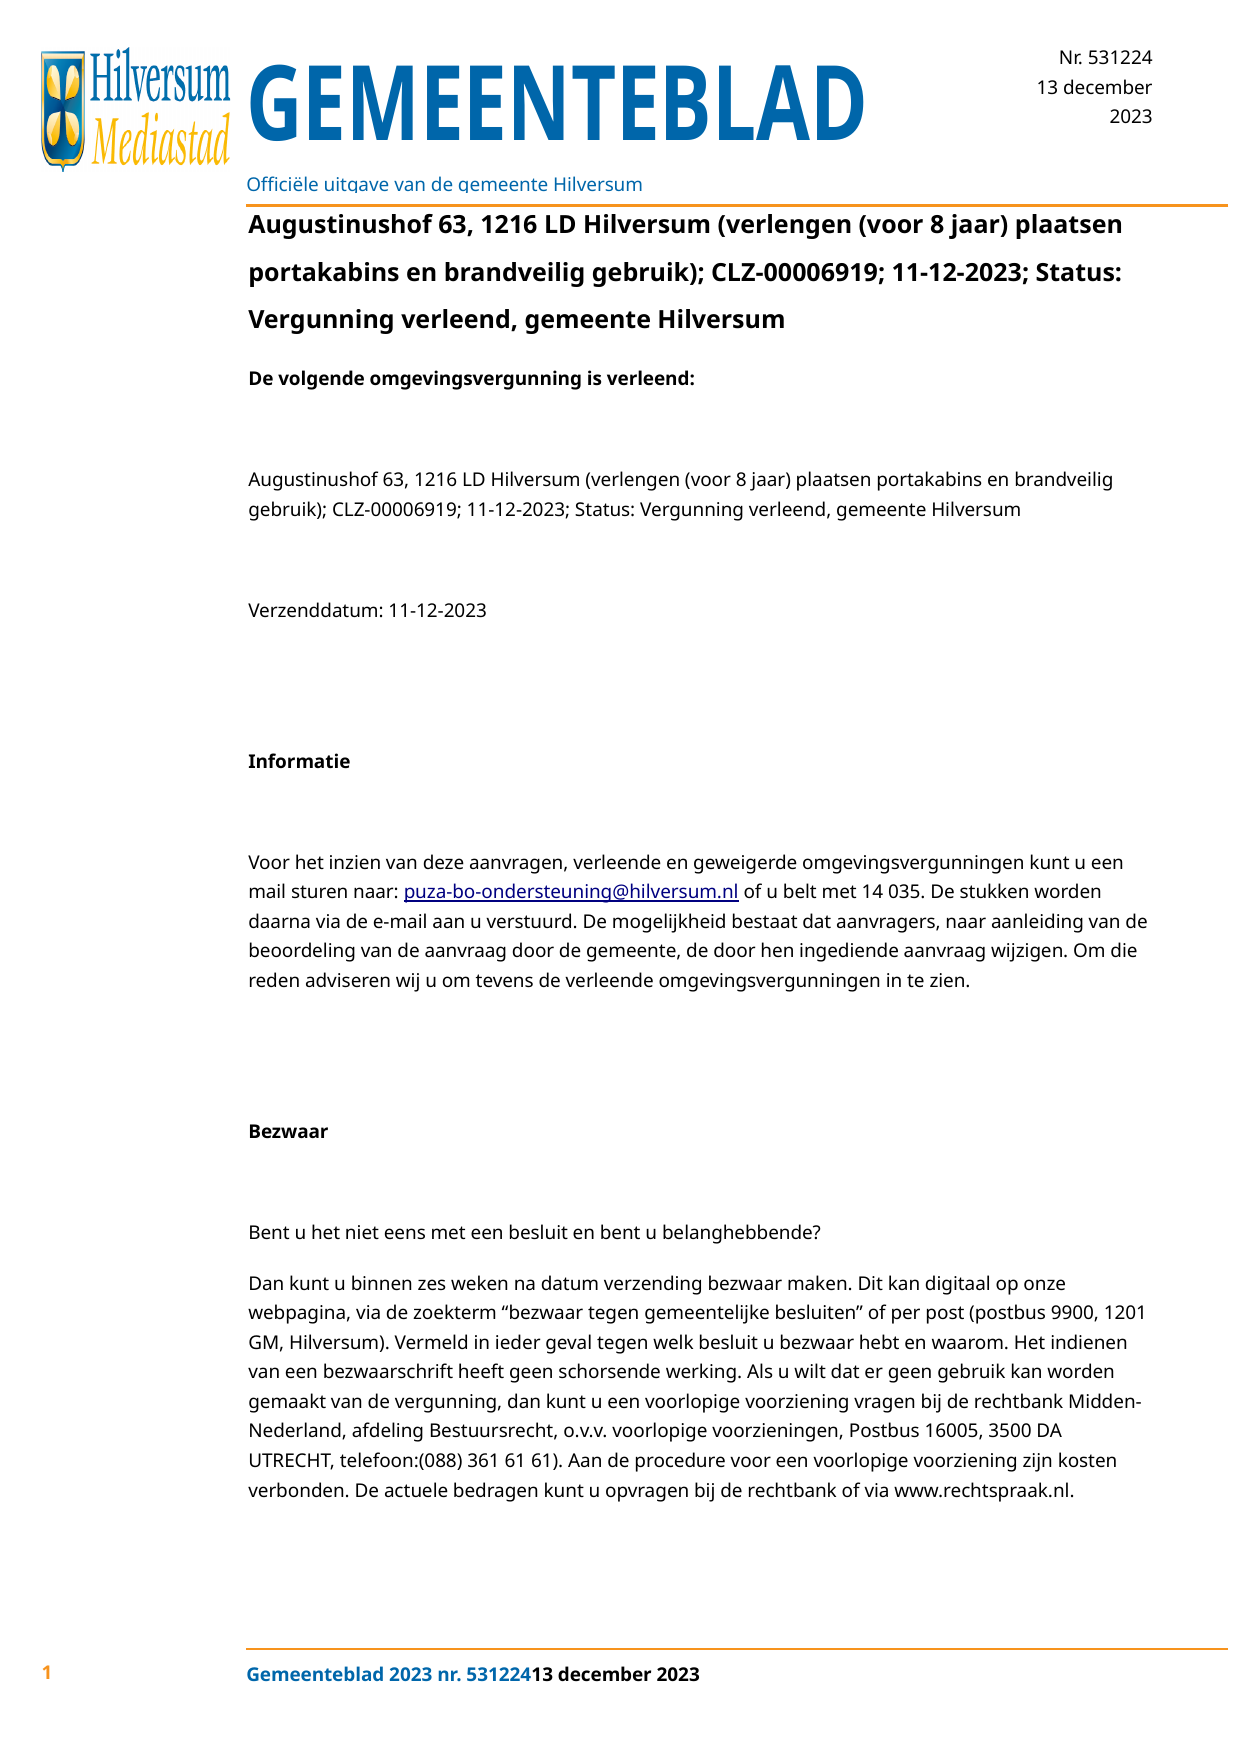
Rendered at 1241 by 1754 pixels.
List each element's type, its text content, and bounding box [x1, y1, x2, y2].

picture [41, 47, 231, 172]
text Voor het inzien van deze aanvragen, verleende en geweigerde omgevingsvergunningen kunt u een mail sturen naar: puza-bo-ondersteuning@hilversum.nl of u belt met 14 035. De stukken worden daarna via de e-mail aan u verstuurd. De mogelijkheid bestaat dat aanvragers, naar aanleiding van de beoordeling van de aanvraag door de gemeente, de door hen ingediende aanvraag wijzigen. Om die reden adviseren wij u om tevens de verleende omgevingsvergunningen in te zien. [248, 849, 1152, 993]
text Bezwaar [248, 1118, 1152, 1144]
text Augustinushof 63, 1216 LD Hilversum (verlengen (voor 8 jaar) plaatsen portakabins en brandveilig gebruik); CLZ-00006919; 11-12-2023; Status: Vergunning verleend, gemeente Hilversum [248, 207, 1152, 336]
text Dan kunt u binnen zes weken na datum verzending bezwaar maken. Dit kan digitaal op onze webpagina, via de zoekterm “bezwaar tegen gemeentelijke besluiten” of per post (postbus 9900, 1201 GM, Hilversum). Vermeld in ieder geval tegen welk besluit u bezwaar hebt en waarom. Het indienen van een bezwaarschrift heeft geen schorsende werking. Als u wilt dat er geen gebruik kan worden gemaakt van de vergunning, dan kunt u een voorlopige voorziening vragen bij de rechtbank Midden-Nederland, afdeling Bestuursrecht, o.v.v. voorlopige voorzieningen, Postbus 16005, 3500 DA UTRECHT, telefoon:(088) 361 61 61). Aan de procedure voor een voorlopige voorziening zijn kosten verbonden. De actuele bedragen kunt u opvragen bij de rechtbank of via www.rechtspraak.nl. [248, 1270, 1152, 1502]
text Bent u het niet eens met een besluit en bent u belanghebbende? [248, 1219, 1152, 1245]
text Informatie [248, 748, 1152, 774]
text De volgende omgevingsvergunning is verleend: [248, 366, 1152, 391]
text Verzenddatum: 11-12-2023 [248, 597, 1152, 622]
text Augustinushof 63, 1216 LD Hilversum (verlengen (voor 8 jaar) plaatsen portakabins en brandveilig gebruik); CLZ-00006919; 11-12-2023; Status: Vergunning verleend, gemeente Hilversum [248, 466, 1152, 522]
